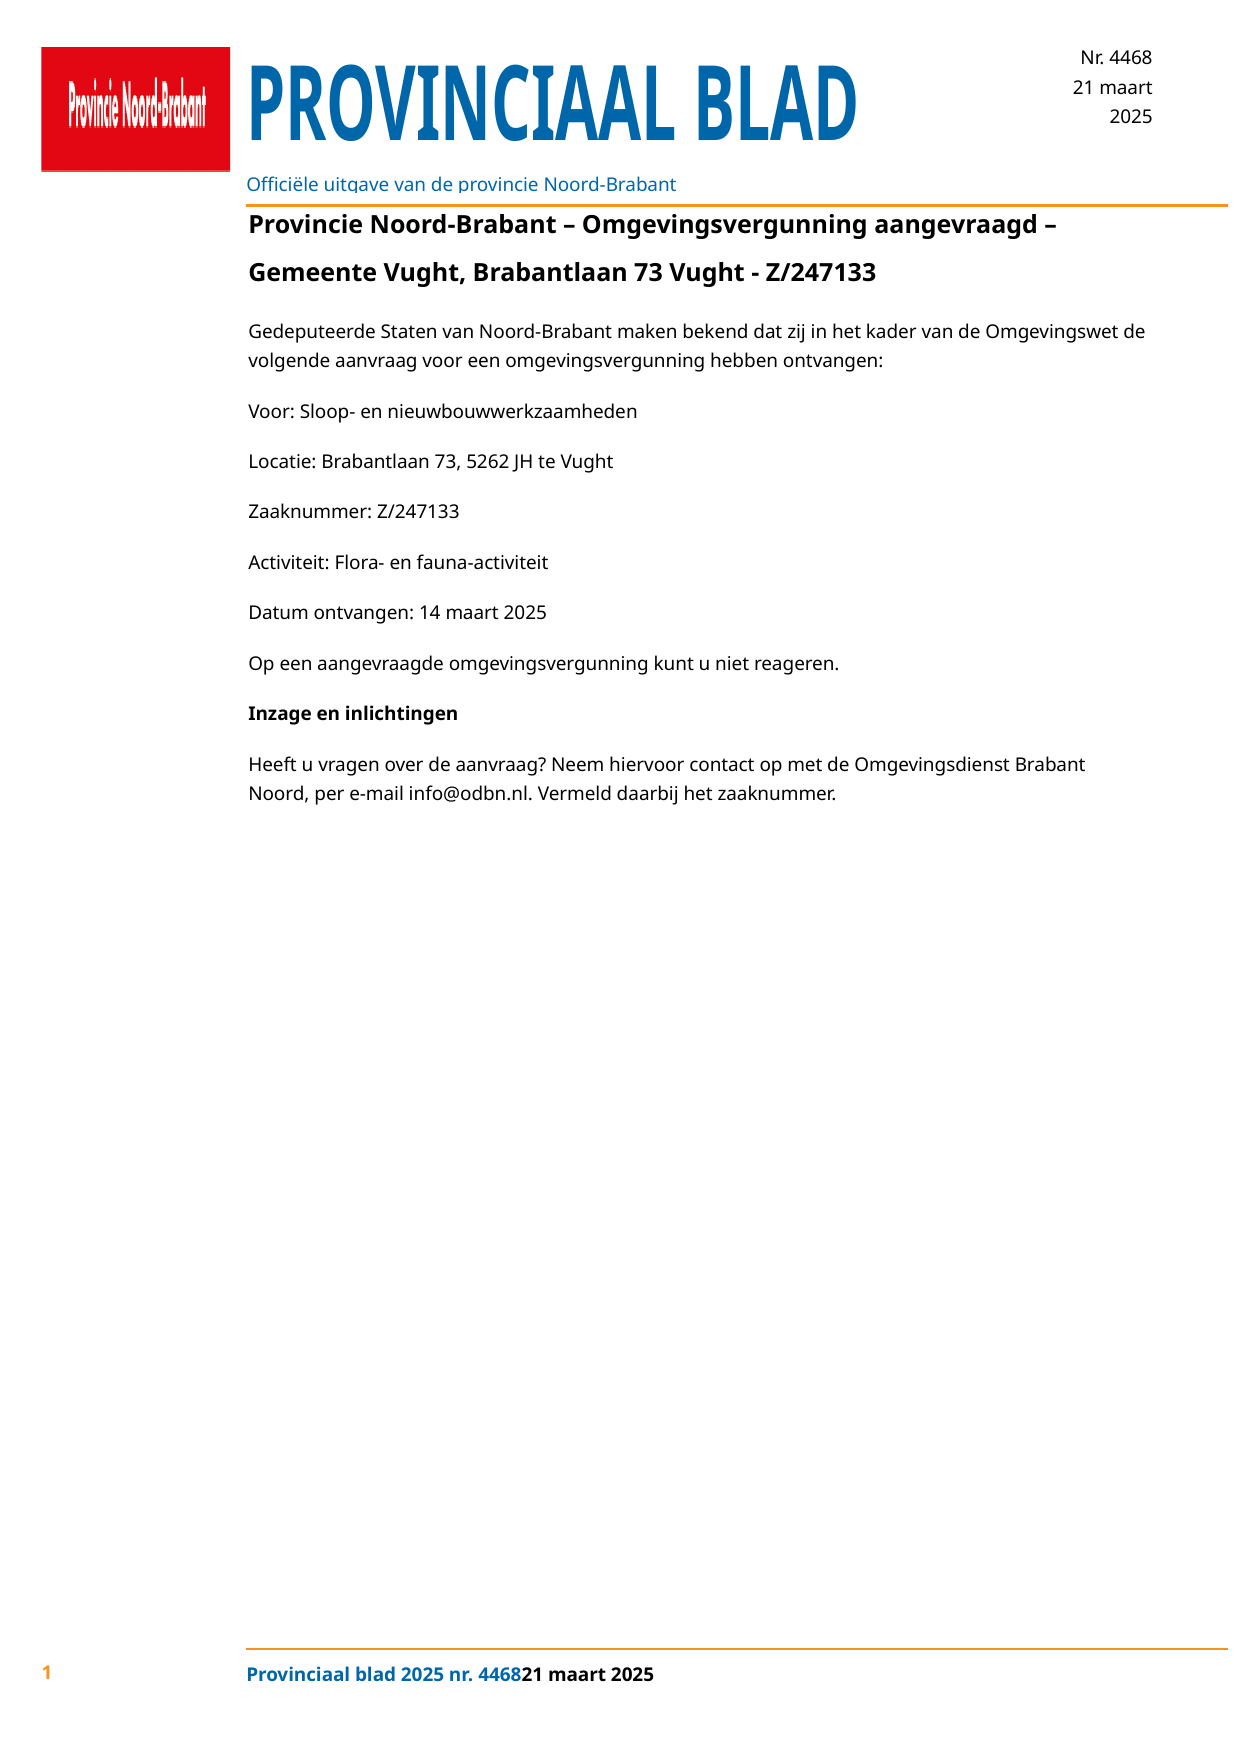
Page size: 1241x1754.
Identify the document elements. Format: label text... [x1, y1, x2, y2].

text Inzage en inlichtingen [248, 700, 1152, 726]
text Voor: Sloop- en nieuwbouwwerkzaamheden [248, 398, 1152, 424]
text Datum ontvangen: 14 maart 2025 [248, 599, 1152, 625]
text Activiteit: Flora- en fauna-activiteit [248, 549, 1152, 575]
text Provincie Noord-Brabant – Omgevingsvergunning aangevraagd – Gemeente Vught, Brabantlaan 73 Vught - Z/247133 [248, 207, 1152, 288]
picture [41, 47, 231, 172]
text Zaaknummer: Z/247133 [248, 499, 1152, 524]
text Op een aangevraagde omgevingsvergunning kunt u niet reageren. [248, 650, 1152, 676]
text Locatie: Brabantlaan 73, 5262 JH te Vught [248, 448, 1152, 474]
text Heeft u vragen over de aanvraag? Neem hiervoor contact op met de Omgevingsdienst Brabant Noord, per e-mail info@odbn.nl. Vermeld daarbij het zaaknummer. [248, 751, 1152, 806]
text Gedeputeerde Staten van Noord-Brabant maken bekend dat zij in het kader van de Omgevingswet de volgende aanvraag voor een omgevingsvergunning hebben ontvangen: [248, 318, 1152, 373]
